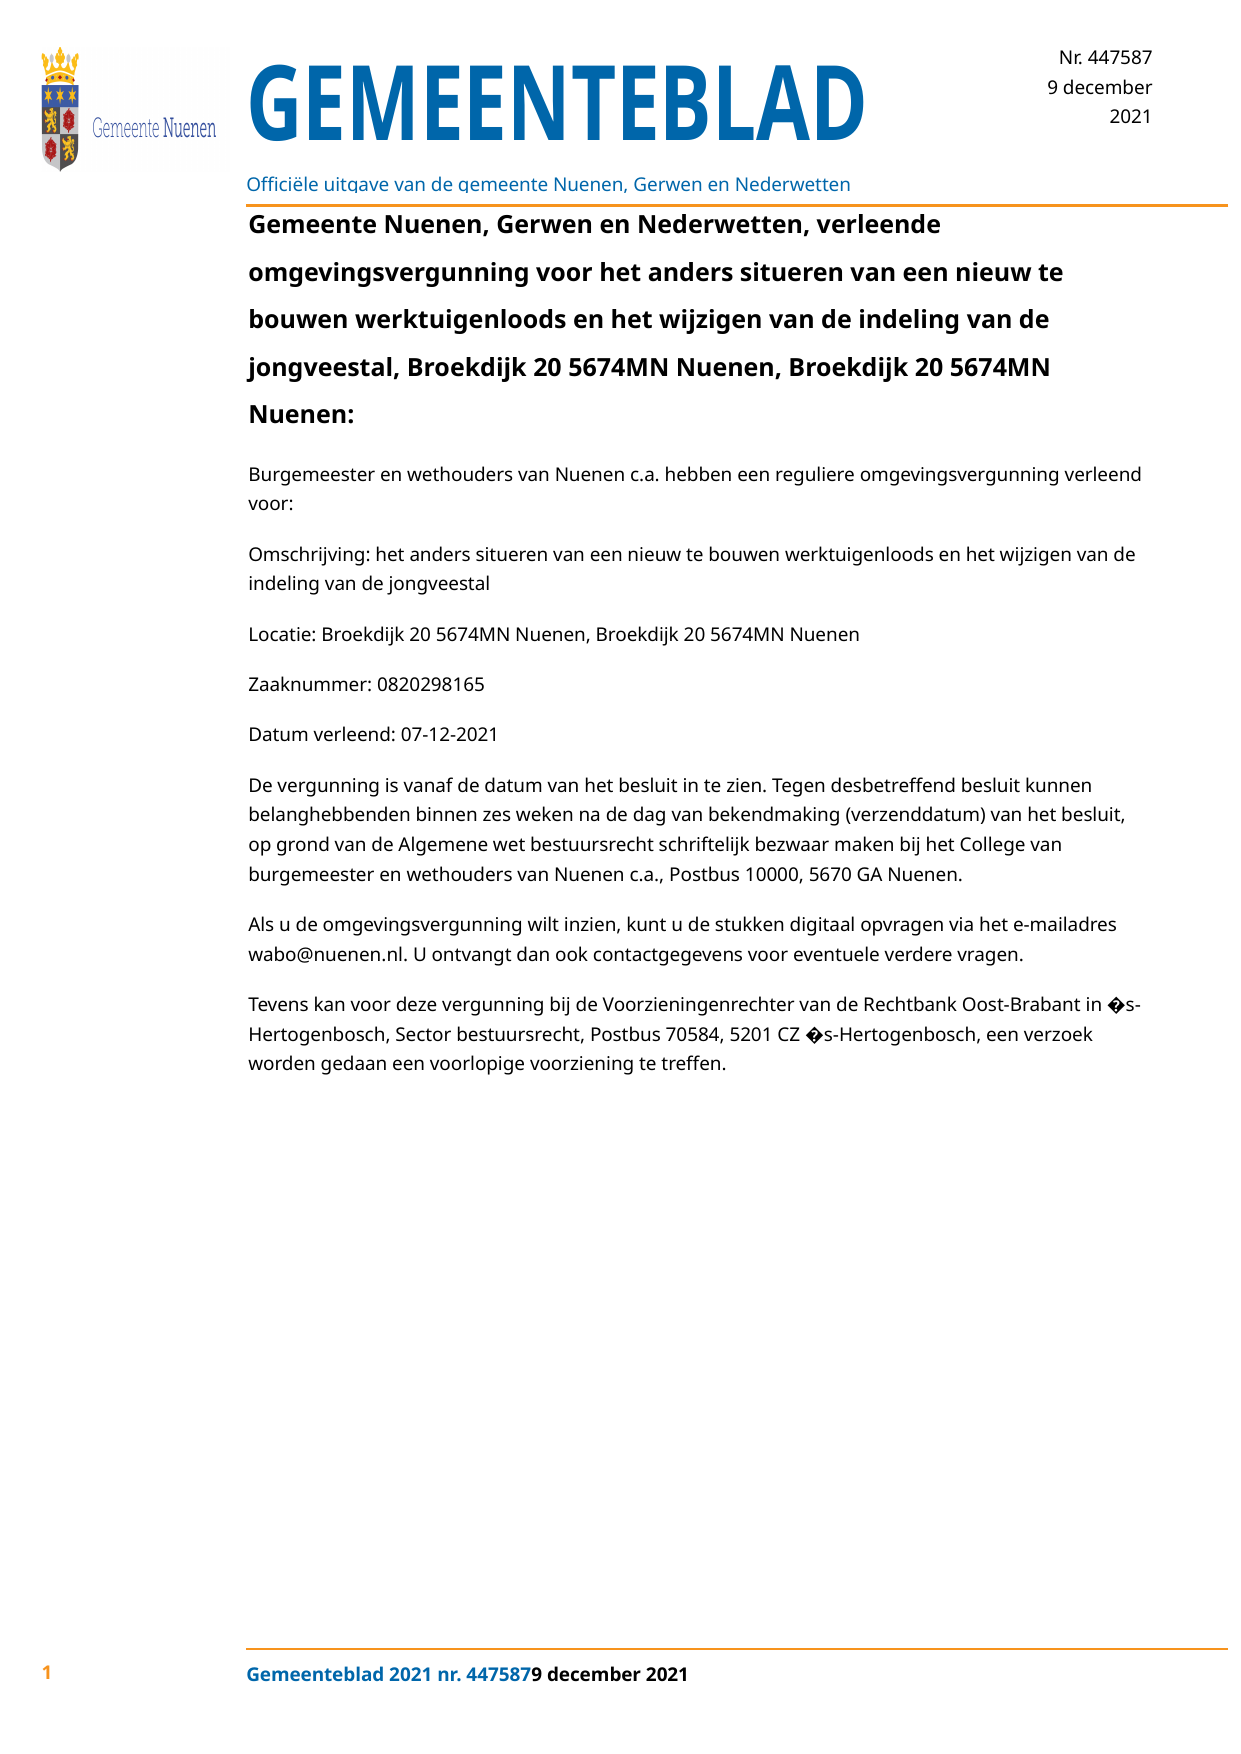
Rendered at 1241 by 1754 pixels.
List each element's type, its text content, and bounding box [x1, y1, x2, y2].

picture [41, 47, 231, 172]
text Als u de omgevingsvergunning wilt inzien, kunt u de stukken digitaal opvragen via het e-mailadres wabo@nuenen.nl. U ontvangt dan ook contactgegevens voor eventuele verdere vragen. [248, 911, 1152, 966]
text Zaaknummer: 0820298165 [248, 671, 1152, 697]
text Locatie: Broekdijk 20 5674MN Nuenen, Broekdijk 20 5674MN Nuenen [248, 621, 1152, 646]
text De vergunning is vanaf de datum van het besluit in te zien. Tegen desbetreffend besluit kunnen belanghebbenden binnen zes weken na de dag van bekendmaking (verzenddatum) van het besluit, op grond van de Algemene wet bestuursrecht schriftelijk bezwaar maken bij het College van burgemeester en wethouders van Nuenen c.a., Postbus 10000, 5670 GA Nuenen. [248, 772, 1152, 886]
text Gemeente Nuenen, Gerwen en Nederwetten, verleende omgevingsvergunning voor het anders situeren van een nieuw te bouwen werktuigenloods en het wijzigen van de indeling van de jongveestal, Broekdijk 20 5674MN Nuenen, Broekdijk 20 5674MN Nuenen: [248, 207, 1152, 431]
text Omschrijving: het anders situeren van een nieuw te bouwen werktuigenloods en het wijzigen van de indeling van de jongveestal [248, 541, 1152, 596]
text Datum verleend: 07-12-2021 [248, 722, 1152, 747]
text Tevens kan voor deze vergunning bij de Voorzieningenrechter van de Rechtbank Oost-Brabant in �s-Hertogenbosch, Sector bestuursrecht, Postbus 70584, 5201 CZ �s-Hertogenbosch, een verzoek worden gedaan een voorlopige voorziening te treffen. [248, 991, 1152, 1076]
text Burgemeester en wethouders van Nuenen c.a. hebben een reguliere omgevingsvergunning verleend voor: [248, 461, 1152, 516]
